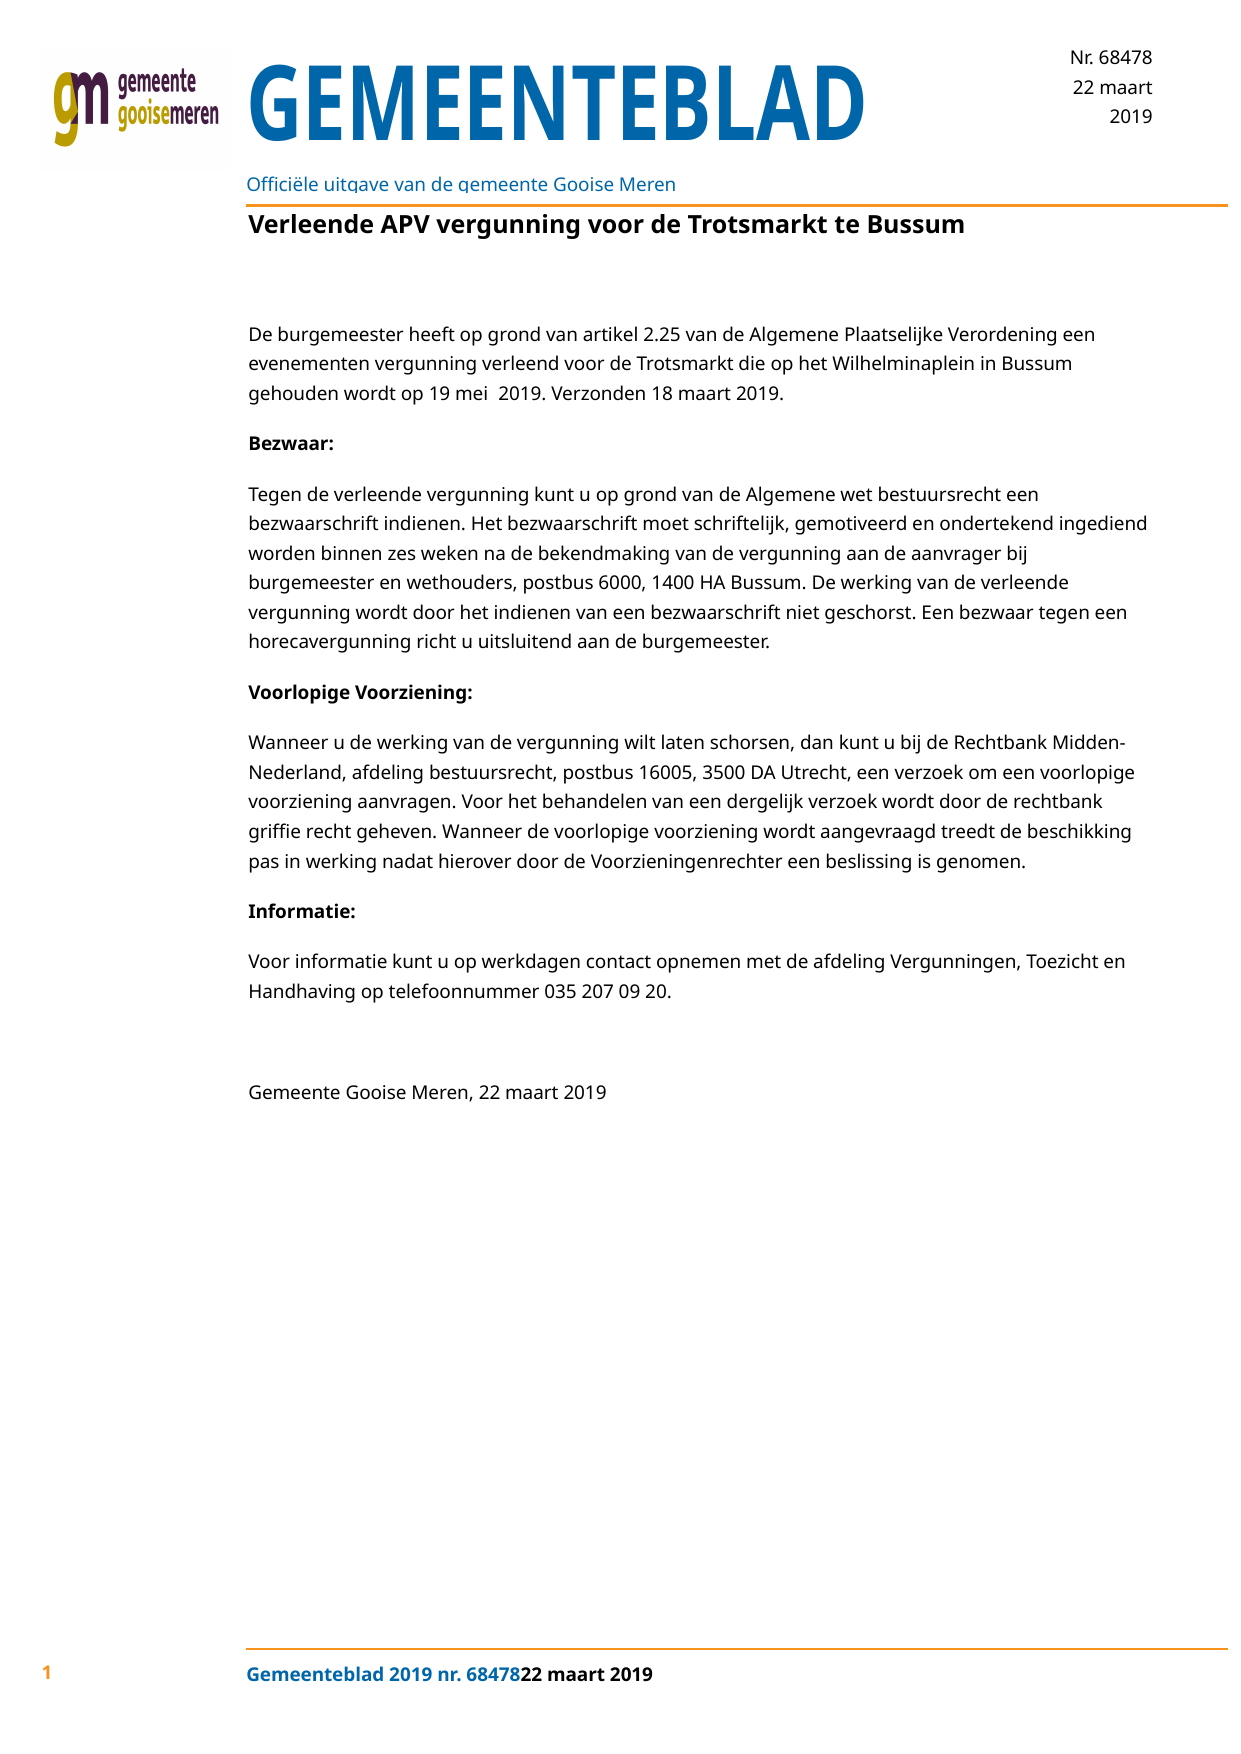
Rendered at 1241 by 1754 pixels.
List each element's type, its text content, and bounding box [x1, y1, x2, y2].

text Verleende APV vergunning voor de Trotsmarkt te Bussum [248, 207, 1152, 241]
text Informatie: [248, 898, 1152, 924]
text Bezwaar: [248, 430, 1152, 456]
text Voorlopige Voorziening: [248, 679, 1152, 705]
text Gemeente Gooise Meren, 22 maart 2019 [248, 1079, 1152, 1105]
text Wanneer u de werking van de vergunning wilt laten schorsen, dan kunt u bij de Rechtbank Midden-Nederland, afdeling bestuursrecht, postbus 16005, 3500 DA Utrecht, een verzoek om een voorlopige voorziening aanvragen. Voor het behandelen van een dergelijk verzoek wordt door de rechtbank griffie recht geheven. Wanneer de voorlopige voorziening wordt aangevraagd treedt de beschikking pas in werking nadat hierover door de Voorzieningenrechter een beslissing is genomen. [248, 729, 1152, 873]
text Voor informatie kunt u op werkdagen contact opnemen met de afdeling Vergunningen, Toezicht en Handhaving op telefoonnummer 035 207 09 20. [248, 949, 1152, 1004]
picture [41, 47, 231, 172]
text Tegen de verleende vergunning kunt u op grond van de Algemene wet bestuursrecht een bezwaarschrift indienen. Het bezwaarschrift moet schriftelijk, gemotiveerd en ondertekend ingediend worden binnen zes weken na de bekendmaking van de vergunning aan de aanvrager bij burgemeester en wethouders, postbus 6000, 1400 HA Bussum. De werking van de verleende vergunning wordt door het indienen van een bezwaarschrift niet geschorst. Een bezwaar tegen een horecavergunning richt u uitsluitend aan de burgemeester. [248, 481, 1152, 654]
text De burgemeester heeft op grond van artikel 2.25 van de Algemene Plaatselijke Verordening een evenementen vergunning verleend voor de Trotsmarkt die op het Wilhelminaplein in Bussum gehouden wordt op 19 mei 2019. Verzonden 18 maart 2019. [248, 321, 1152, 406]
